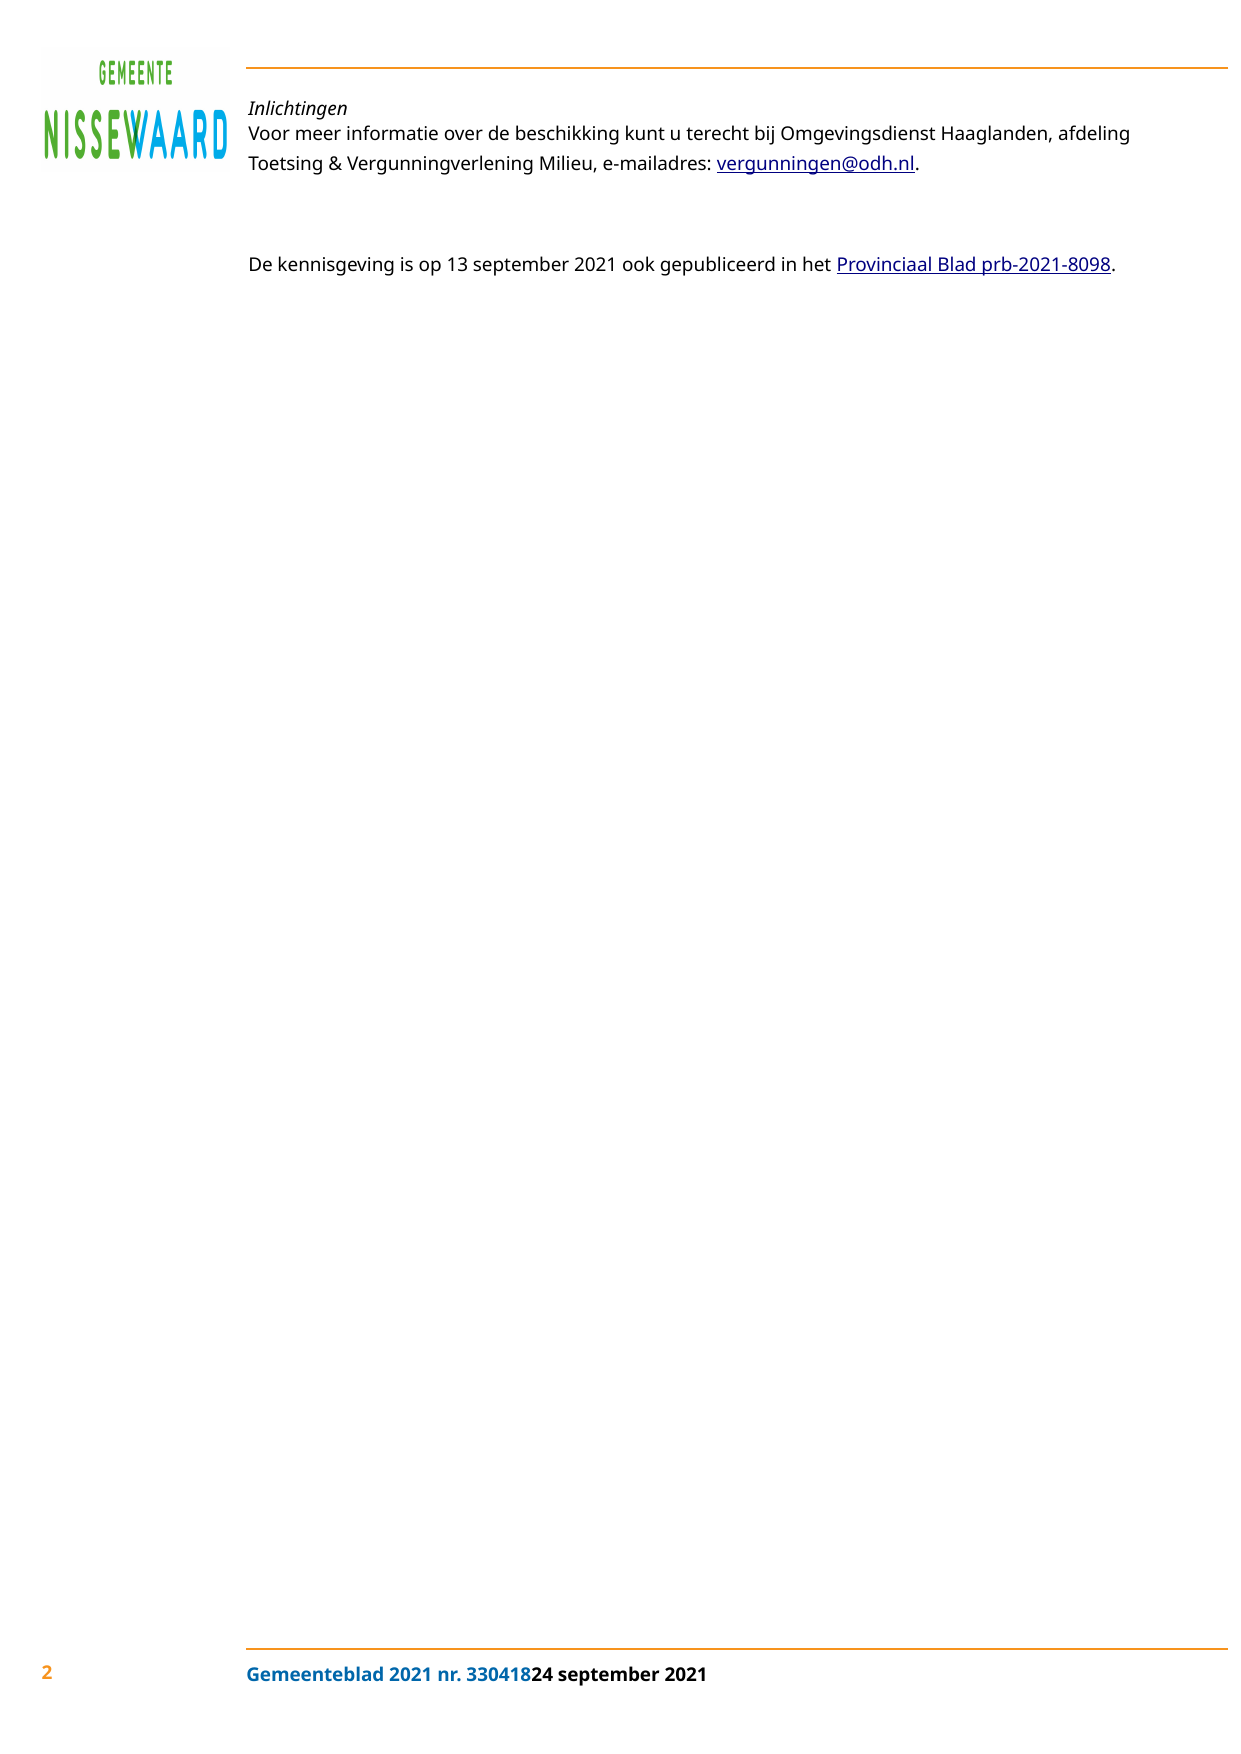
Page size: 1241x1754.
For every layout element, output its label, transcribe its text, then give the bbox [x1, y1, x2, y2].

text Voor meer informatie over de beschikking kunt u terecht bij Omgevingsdienst Haaglanden, afdeling Toetsing & Vergunningverlening Milieu, e-mailadres: vergunningen@odh.nl. [248, 121, 1152, 176]
picture [41, 47, 231, 172]
text De kennisgeving is op 13 september 2021 ook gepubliceerd in het Provinciaal Blad prb-2021-8098. [248, 251, 1152, 277]
text Inlichtingen [248, 95, 1152, 121]
